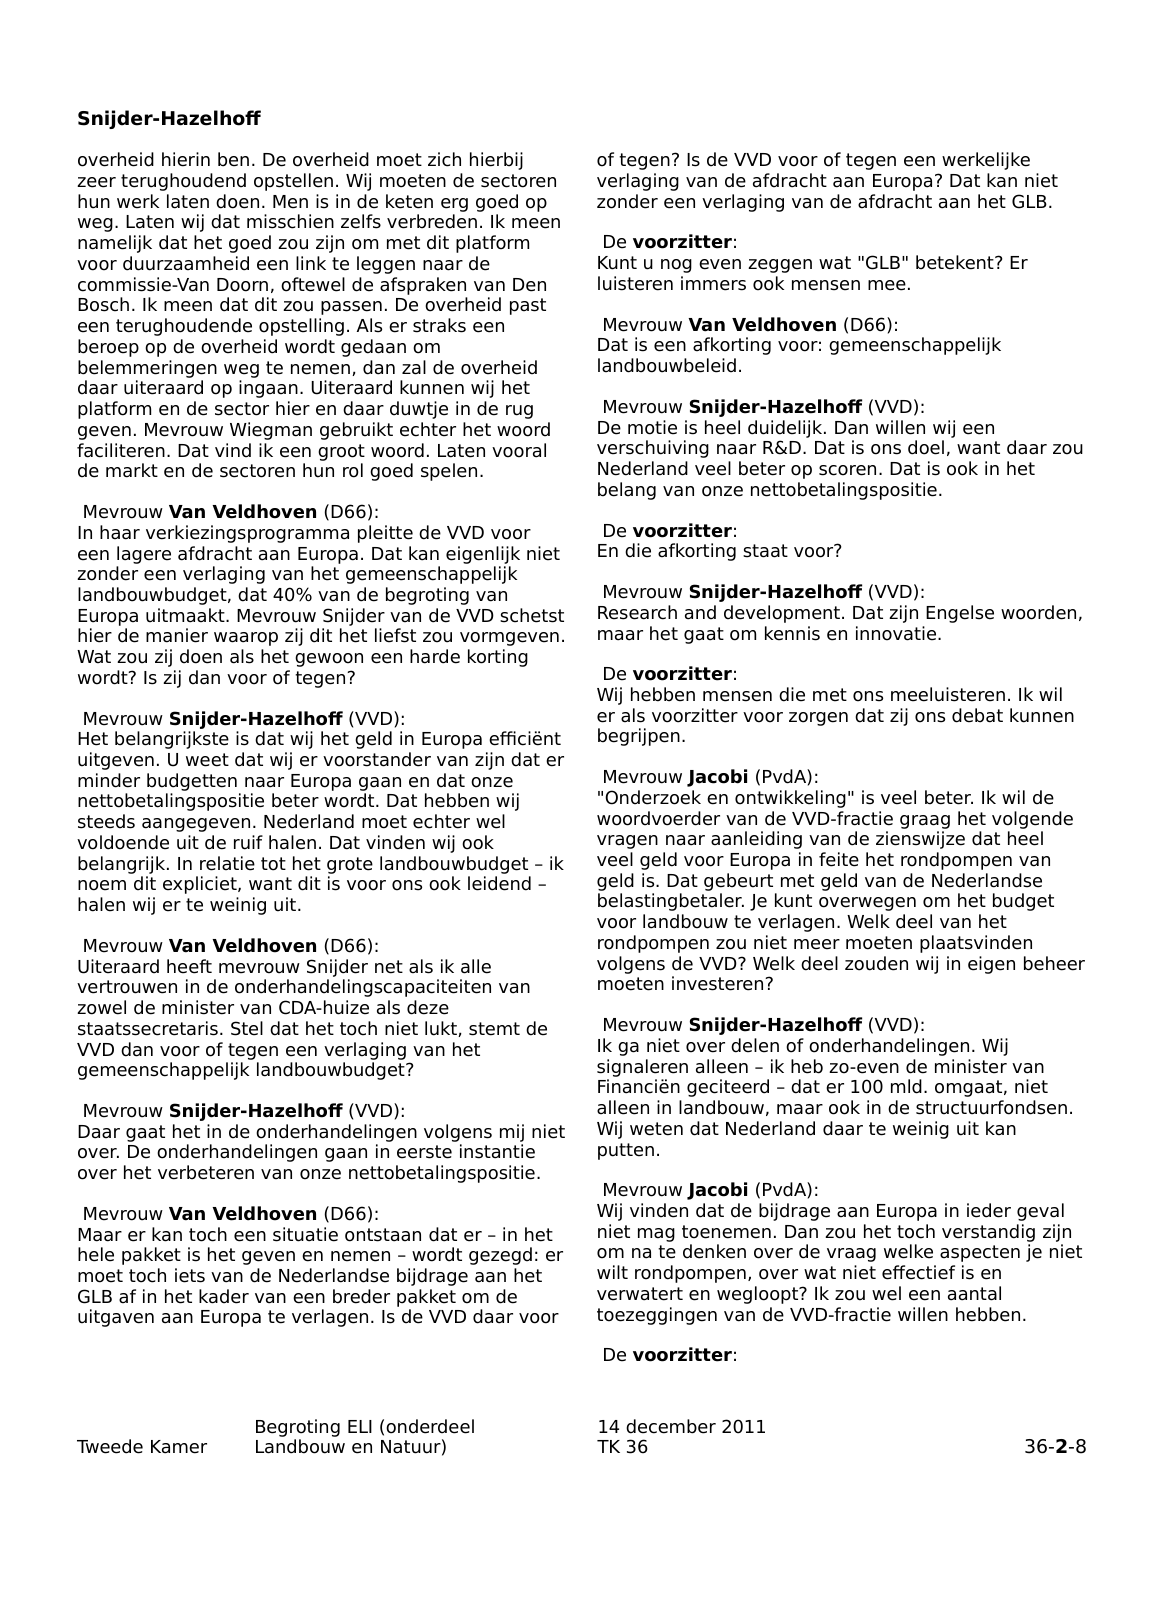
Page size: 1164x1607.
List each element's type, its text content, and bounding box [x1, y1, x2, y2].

text Mevrouw Snijder-Hazelhoff (VVD): [596, 397, 1087, 417]
text "Onderzoek en ontwikkeling" is veel beter. Ik wil de woordvoerder van de VVD-fractie graag het volgende vragen naar aanleiding van de zienswijze dat heel veel geld voor Europa in feite het rondpompen van geld is. Dat gebeurt met geld van de Nederlandse belastingbetaler. Je kunt overwegen om het budget voor landbouw te verlagen. Welk deel van het rondpompen zou niet meer moeten plaatsvinden volgens de VVD? Welk deel zouden wij in eigen beheer moeten investeren? [596, 788, 1087, 995]
text Mevrouw Snijder-Hazelhoff (VVD): [77, 708, 567, 729]
text Mevrouw Van Veldhoven (D66): [77, 936, 567, 956]
text Mevrouw Snijder-Hazelhoff (VVD): [596, 1015, 1087, 1036]
text Uiteraard heeft mevrouw Snijder net als ik alle vertrouwen in de onderhandelingscapaciteiten van zowel de minister van CDA-huize als deze staatssecretaris. Stel dat het toch niet lukt, stemt de VVD dan voor of tegen een verlaging van het gemeenschappelijk landbouwbudget? [77, 956, 567, 1081]
text De voorzitter: [596, 664, 1087, 685]
text En die afkorting staat voor? [596, 541, 1087, 562]
text Research and development. Dat zijn Engelse woorden, maar het gaat om kennis en innovatie. [596, 603, 1087, 644]
text In haar verkiezingsprogramma pleitte de VVD voor een lagere afdracht aan Europa. Dat kan eigenlijk niet zonder een verlaging van het gemeenschappelijk landbouwbudget, dat 40% van de begroting van Europa uitmaakt. Mevrouw Snijder van de VVD schetst hier de manier waarop zij dit het liefst zou vormgeven. Wat zou zij doen als het gewoon een harde korting wordt? Is zij dan voor of tegen? [77, 523, 567, 688]
text Maar er kan toch een situatie ontstaan dat er – in het hele pakket is het geven en nemen – wordt gezegd: er moet toch iets van de Nederlandse bijdrage aan het GLB af in het kader van een breder pakket om de uitgaven aan Europa te verlagen. Is de VVD daar voor [77, 1224, 567, 1328]
text Wij hebben mensen die met ons meeluisteren. Ik wil er als voorzitter voor zorgen dat zij ons debat kunnen begrijpen. [596, 685, 1087, 747]
text of tegen? Is de VVD voor of tegen een werkelijke verlaging van de afdracht aan Europa? Dat kan niet zonder een verlaging van de afdracht aan het GLB. [596, 150, 1087, 212]
text Wij vinden dat de bijdrage aan Europa in ieder geval niet mag toenemen. Dan zou het toch verstandig zijn om na te denken over de vraag welke aspecten je niet wilt rondpompen, over wat niet effectief is en verwatert en wegloopt? Ik zou wel een aantal toezeggingen van de VVD-fractie willen hebben. [596, 1201, 1087, 1325]
text Ik ga niet over delen of onderhandelingen. Wij signaleren alleen – ik heb zo-even de minister van Financiën geciteerd – dat er 100 mld. omgaat, niet alleen in landbouw, maar ook in de structuurfondsen. Wij weten dat Nederland daar te weinig uit kan putten. [596, 1036, 1087, 1160]
text De voorzitter: [596, 232, 1087, 253]
text De voorzitter: [596, 1345, 1087, 1366]
text Mevrouw Van Veldhoven (D66): [77, 1204, 567, 1224]
text Het belangrijkste is dat wij het geld in Europa efficiënt uitgeven. U weet dat wij er voorstander van zijn dat er minder budgetten naar Europa gaan en dat onze nettobetalingspositie beter wordt. Dat hebben wij steeds aangegeven. Nederland moet echter wel voldoende uit de ruif halen. Dat vinden wij ook belangrijk. In relatie tot het grote landbouwbudget – ik noem dit expliciet, want dit is voor ons ook leidend – halen wij er te weinig uit. [77, 729, 567, 916]
text De motie is heel duidelijk. Dan willen wij een verschuiving naar R&D. Dat is ons doel, want daar zou Nederland veel beter op scoren. Dat is ook in het belang van onze nettobetalingspositie. [596, 417, 1087, 500]
text Mevrouw Van Veldhoven (D66): [596, 314, 1087, 335]
text Dat is een afkorting voor: gemeenschappelijk landbouwbeleid. [596, 335, 1087, 377]
text Mevrouw Snijder-Hazelhoff (VVD): [596, 582, 1087, 603]
text Mevrouw Jacobi (PvdA): [596, 767, 1087, 788]
text Daar gaat het in de onderhandelingen volgens mij niet over. De onderhandelingen gaan in eerste instantie over het verbeteren van onze nettobetalingspositie. [77, 1122, 567, 1184]
text Mevrouw Van Veldhoven (D66): [77, 502, 567, 523]
text Mevrouw Snijder-Hazelhoff (VVD): [77, 1101, 567, 1122]
text Mevrouw Jacobi (PvdA): [596, 1180, 1087, 1201]
text De voorzitter: [596, 520, 1087, 541]
text overheid hierin ben. De overheid moet zich hierbij zeer terughoudend opstellen. Wij moeten de sectoren hun werk laten doen. Men is in de keten erg goed op weg. Laten wij dat misschien zelfs verbreden. Ik meen namelijk dat het goed zou zijn om met dit platform voor duurzaamheid een link te leggen naar de commissie-Van Doorn, oftewel de afspraken van Den Bosch. Ik meen dat dit zou passen. De overheid past een terughoudende opstelling. Als er straks een beroep op de overheid wordt gedaan om belemmeringen weg te nemen, dan zal de overheid daar uiteraard op ingaan. Uiteraard kunnen wij het platform en de sector hier en daar duwtje in de rug geven. Mevrouw Wiegman gebruikt echter het woord faciliteren. Dat vind ik een groot woord. Laten vooral de markt en de sectoren hun rol goed spelen. [77, 150, 567, 482]
text Kunt u nog even zeggen wat "GLB" betekent? Er luisteren immers ook mensen mee. [596, 253, 1087, 294]
